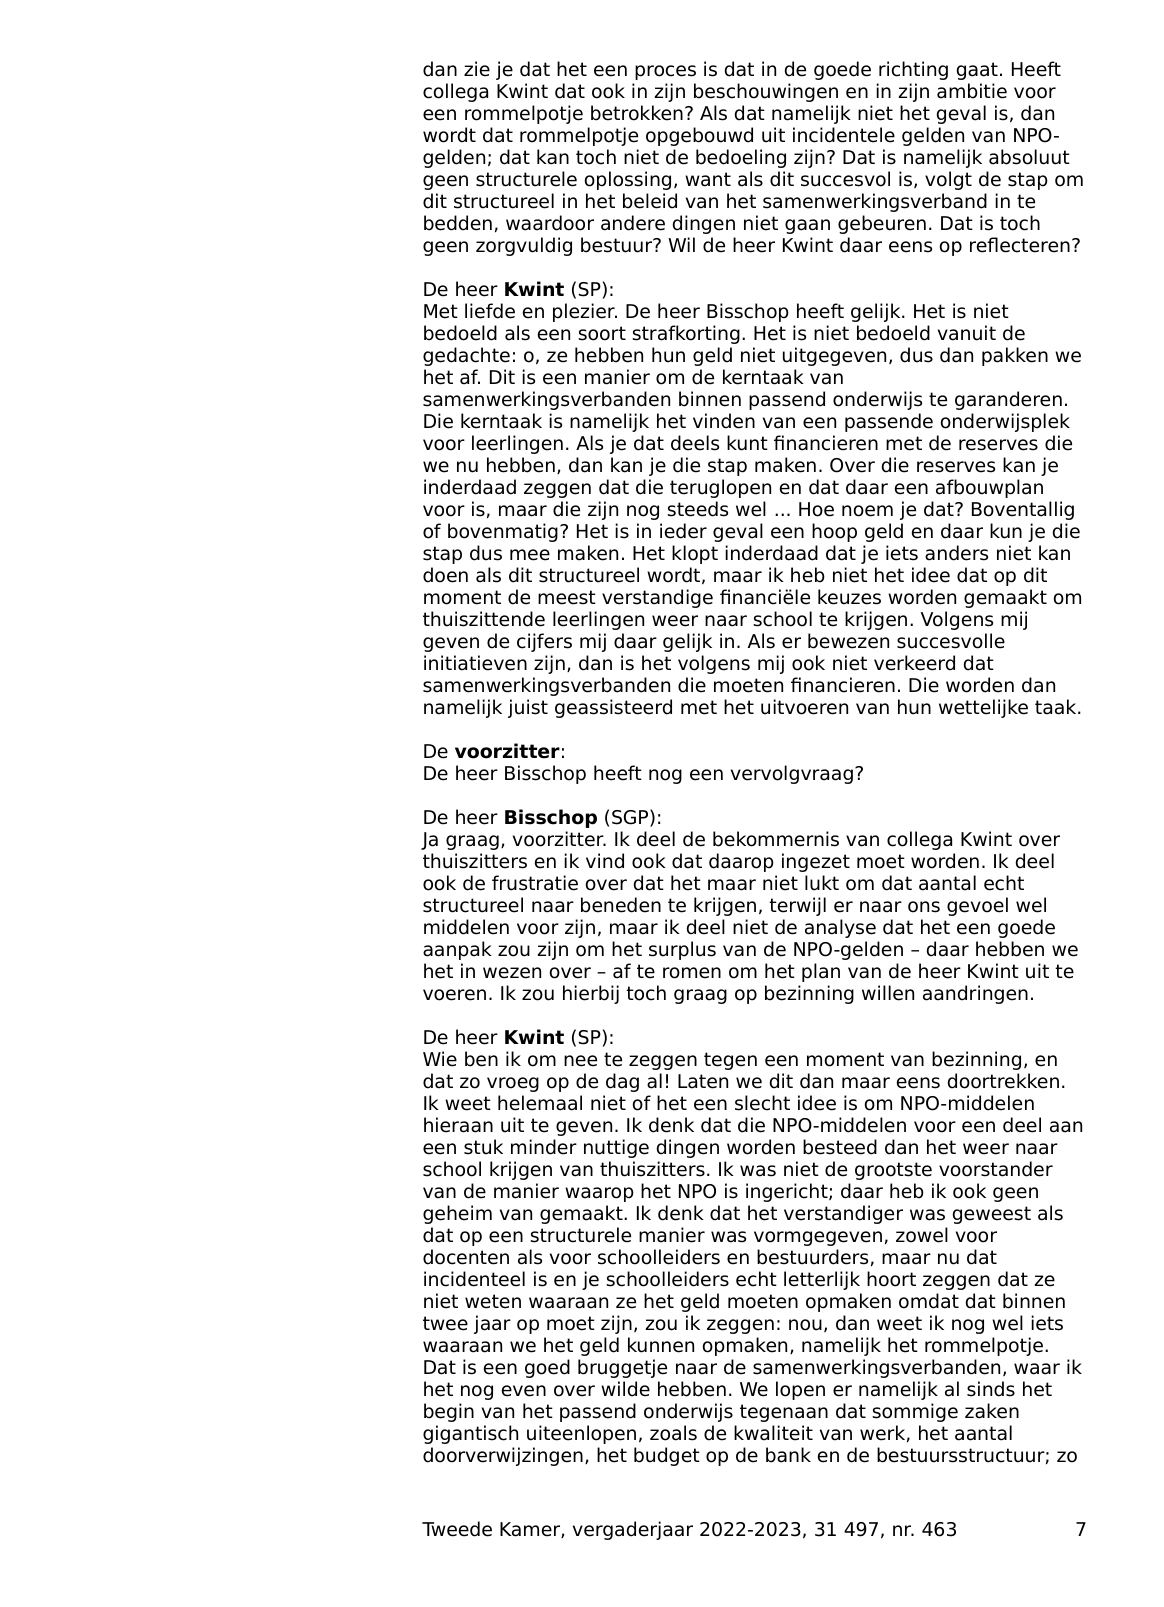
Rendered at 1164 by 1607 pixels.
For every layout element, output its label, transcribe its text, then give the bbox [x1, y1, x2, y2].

text De heer Bisschop (SGP): [422, 807, 1087, 829]
text De heer Kwint (SP): [422, 279, 1087, 301]
text dan zie je dat het een proces is dat in de goede richting gaat. Heeft collega Kwint dat ook in zijn beschouwingen en in zijn ambitie voor een rommelpotje betrokken? Als dat namelijk niet het geval is, dan wordt dat rommelpotje opgebouwd uit incidentele gelden van NPO-gelden; dat kan toch niet de bedoeling zijn? Dat is namelijk absoluut geen structurele oplossing, want als dit succesvol is, volgt de stap om dit structureel in het beleid van het samenwerkingsverband in te bedden, waardoor andere dingen niet gaan gebeuren. Dat is toch geen zorgvuldig bestuur? Wil de heer Kwint daar eens op reflecteren? [422, 59, 1087, 257]
text Met liefde en plezier. De heer Bisschop heeft gelijk. Het is niet bedoeld als een soort strafkorting. Het is niet bedoeld vanuit de gedachte: o, ze hebben hun geld niet uitgegeven, dus dan pakken we het af. Dit is een manier om de kerntaak van samenwerkingsverbanden binnen passend onderwijs te garanderen. Die kerntaak is namelijk het vinden van een passende onderwijsplek voor leerlingen. Als je dat deels kunt financieren met de reserves die we nu hebben, dan kan je die stap maken. Over die reserves kan je inderdaad zeggen dat die teruglopen en dat daar een afbouwplan voor is, maar die zijn nog steeds wel ... Hoe noem je dat? Boventallig of bovenmatig? Het is in ieder geval een hoop geld en daar kun je die stap dus mee maken. Het klopt inderdaad dat je iets anders niet kan doen als dit structureel wordt, maar ik heb niet het idee dat op dit moment de meest verstandige financiële keuzes worden gemaakt om thuiszittende leerlingen weer naar school te krijgen. Volgens mij geven de cijfers mij daar gelijk in. Als er bewezen succesvolle initiatieven zijn, dan is het volgens mij ook niet verkeerd dat samenwerkingsverbanden die moeten financieren. Die worden dan namelijk juist geassisteerd met het uitvoeren van hun wettelijke taak. [422, 301, 1087, 719]
text De heer Kwint (SP): [422, 1027, 1087, 1049]
text Dat is een goed bruggetje naar de samenwerkingsverbanden, waar ik het nog even over wilde hebben. We lopen er namelijk al sinds het begin van het passend onderwijs tegenaan dat sommige zaken gigantisch uiteenlopen, zoals de kwaliteit van werk, het aantal doorverwijzingen, het budget op de bank en de bestuursstructuur; zo [422, 1357, 1087, 1467]
text De voorzitter: [422, 741, 1087, 763]
text Ja graag, voorzitter. Ik deel de bekommernis van collega Kwint over thuiszitters en ik vind ook dat daarop ingezet moet worden. Ik deel ook de frustratie over dat het maar niet lukt om dat aantal echt structureel naar beneden te krijgen, terwijl er naar ons gevoel wel middelen voor zijn, maar ik deel niet de analyse dat het een goede aanpak zou zijn om het surplus van de NPO-gelden – daar hebben we het in wezen over – af te romen om het plan van de heer Kwint uit te voeren. Ik zou hierbij toch graag op bezinning willen aandringen. [422, 829, 1087, 1005]
text De heer Bisschop heeft nog een vervolgvraag? [422, 763, 1087, 785]
text Wie ben ik om nee te zeggen tegen een moment van bezinning, en dat zo vroeg op de dag al! Laten we dit dan maar eens doortrekken. Ik weet helemaal niet of het een slecht idee is om NPO-middelen hieraan uit te geven. Ik denk dat die NPO-middelen voor een deel aan een stuk minder nuttige dingen worden besteed dan het weer naar school krijgen van thuiszitters. Ik was niet de grootste voorstander van de manier waarop het NPO is ingericht; daar heb ik ook geen geheim van gemaakt. Ik denk dat het verstandiger was geweest als dat op een structurele manier was vormgegeven, zowel voor docenten als voor schoolleiders en bestuurders, maar nu dat incidenteel is en je schoolleiders echt letterlijk hoort zeggen dat ze niet weten waaraan ze het geld moeten opmaken omdat dat binnen twee jaar op moet zijn, zou ik zeggen: nou, dan weet ik nog wel iets waaraan we het geld kunnen opmaken, namelijk het rommelpotje. [422, 1049, 1087, 1357]
